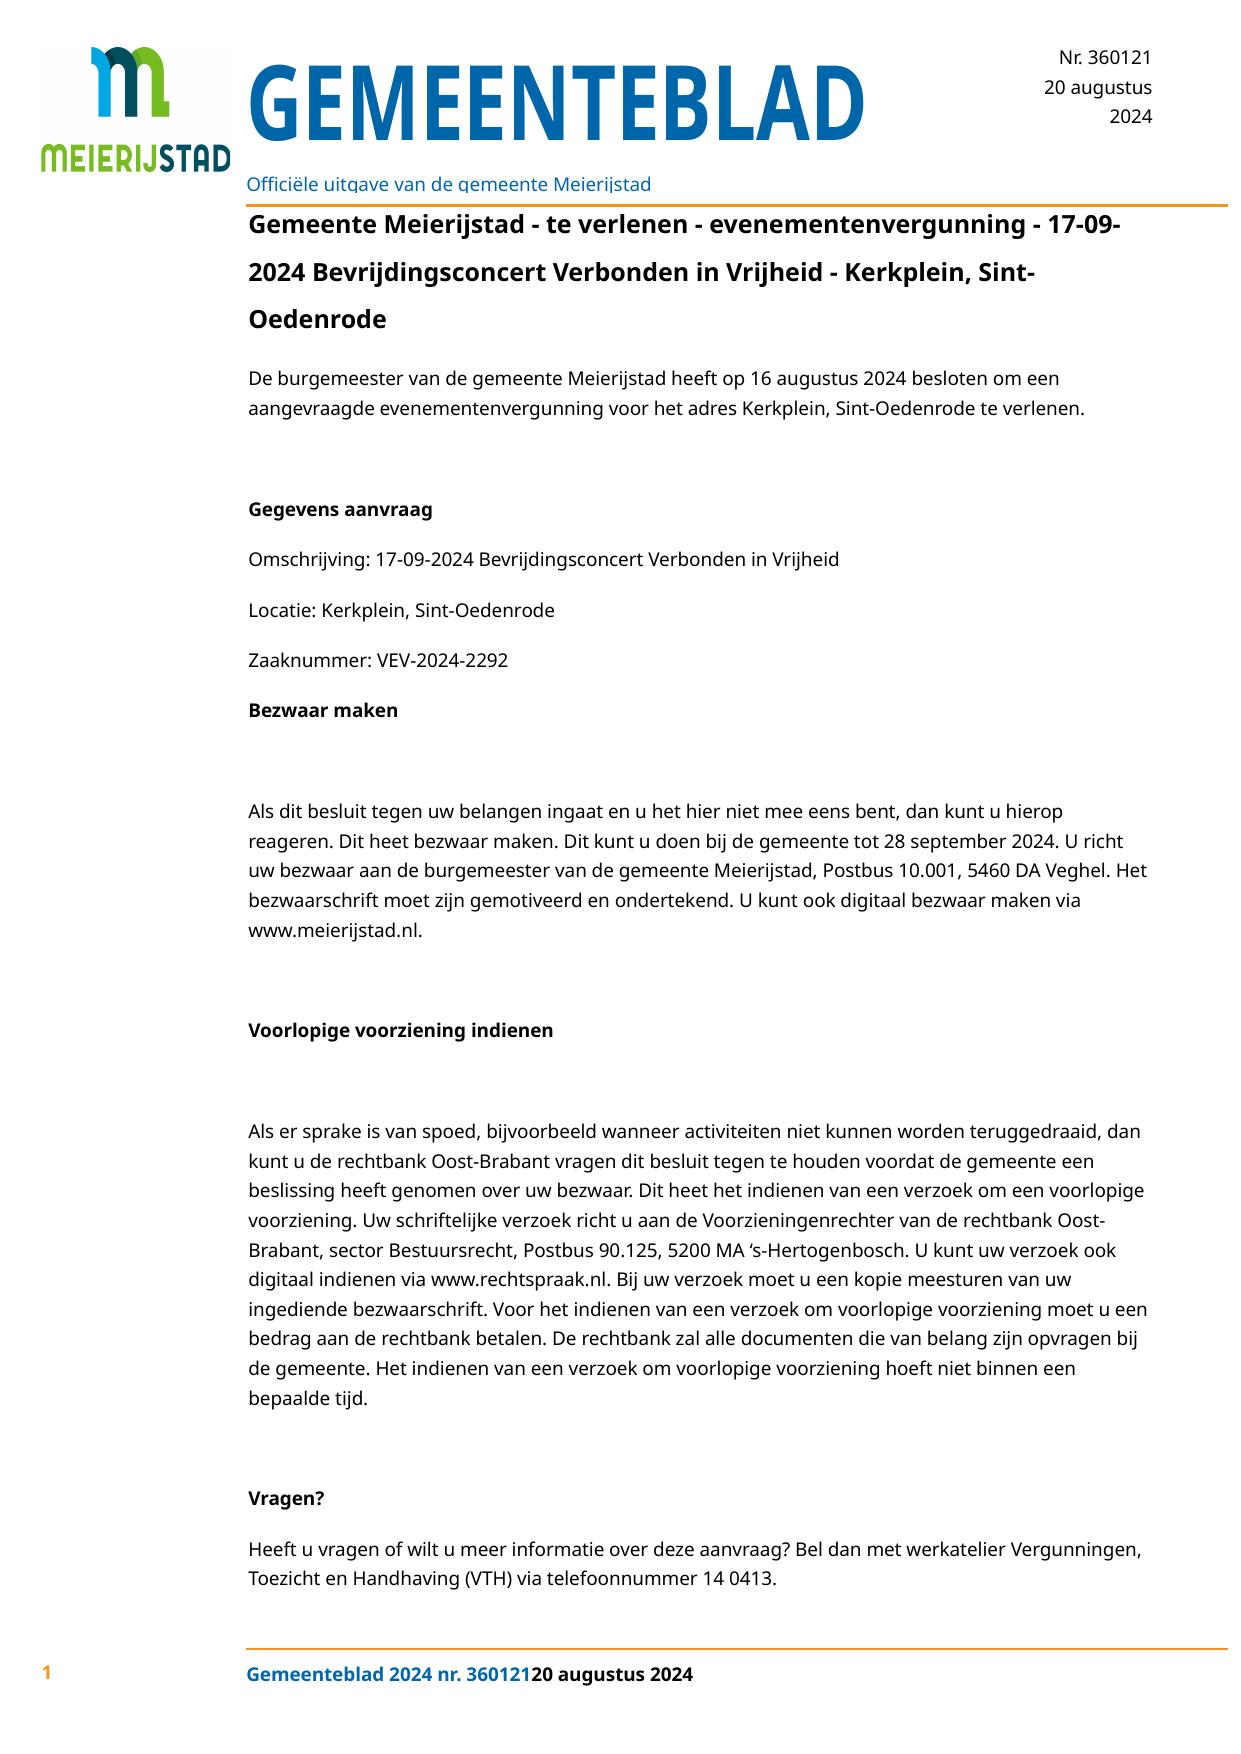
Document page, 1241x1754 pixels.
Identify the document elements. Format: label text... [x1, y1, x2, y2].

text Vragen? [248, 1486, 1152, 1511]
picture [41, 47, 231, 172]
text Bezwaar maken [248, 698, 1152, 723]
text Omschrijving: 17-09-2024 Bevrijdingsconcert Verbonden in Vrijheid [248, 546, 1152, 572]
text De burgemeester van de gemeente Meierijstad heeft op 16 augustus 2024 besloten om een aangevraagde evenementenvergunning voor het adres Kerkplein, Sint-Oedenrode te verlenen. [248, 366, 1152, 421]
text Locatie: Kerkplein, Sint-Oedenrode [248, 597, 1152, 622]
text Als dit besluit tegen uw belangen ingaat en u het hier niet mee eens bent, dan kunt u hierop reageren. Dit heet bezwaar maken. Dit kunt u doen bij de gemeente tot 28 september 2024. U richt uw bezwaar aan de burgemeester van de gemeente Meierijstad, Postbus 10.001, 5460 DA Veghel. Het bezwaarschrift moet zijn gemotiveerd en ondertekend. U kunt ook digitaal bezwaar maken via www.meierijstad.nl. [248, 798, 1152, 942]
text Heeft u vragen of wilt u meer informatie over deze aanvraag? Bel dan met werkatelier Vergunningen, Toezicht en Handhaving (VTH) via telefoonnummer 14 0413. [248, 1536, 1152, 1591]
text Voorlopige voorziening indienen [248, 1018, 1152, 1043]
text Gemeente Meierijstad - te verlenen - evenementenvergunning - 17-09-2024 Bevrijdingsconcert Verbonden in Vrijheid - Kerkplein, Sint-Oedenrode [248, 207, 1152, 336]
text Zaaknummer: VEV-2024-2292 [248, 647, 1152, 673]
text Gegevens aanvraag [248, 496, 1152, 522]
text Als er sprake is van spoed, bijvoorbeeld wanneer activiteiten niet kunnen worden teruggedraaid, dan kunt u de rechtbank Oost-Brabant vragen dit besluit tegen te houden voordat de gemeente een beslissing heeft genomen over uw bezwaar. Dit heet het indienen van een verzoek om een voorlopige voorziening. Uw schriftelijke verzoek richt u aan de Voorzieningenrechter van de rechtbank Oost-Brabant, sector Bestuursrecht, Postbus 90.125, 5200 MA ‘s-Hertogenbosch. U kunt uw verzoek ook digitaal indienen via www.rechtspraak.nl. Bij uw verzoek moet u een kopie meesturen van uw ingediende bezwaarschrift. Voor het indienen van een verzoek om voorlopige voorziening moet u een bedrag aan de rechtbank betalen. De rechtbank zal alle documenten die van belang zijn opvragen bij de gemeente. Het indienen van een verzoek om voorlopige voorziening hoeft niet binnen een bepaalde tijd. [248, 1118, 1152, 1410]
